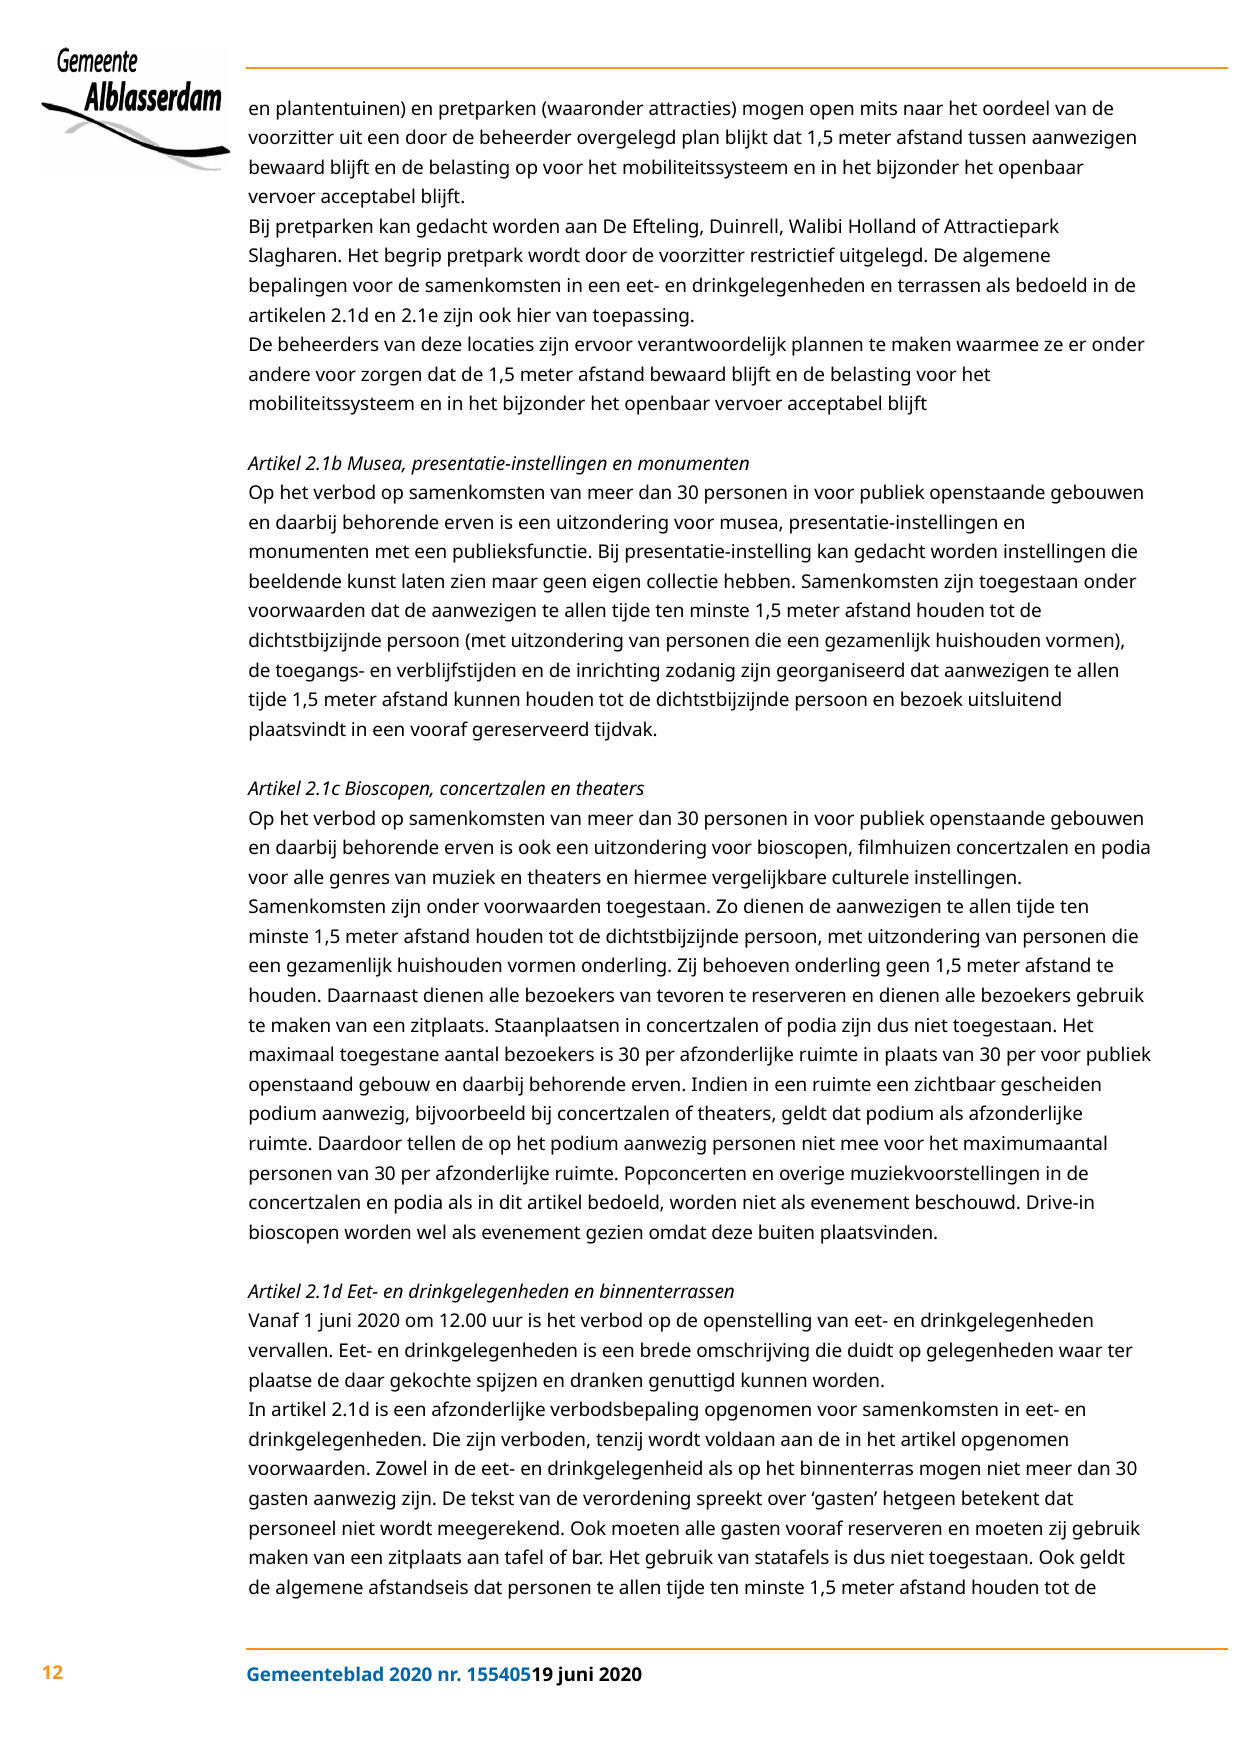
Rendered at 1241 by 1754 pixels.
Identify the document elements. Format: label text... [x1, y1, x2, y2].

text Vanaf 1 juni 2020 om 12.00 uur is het verbod op de openstelling van eet- en drinkgelegenheden vervallen. Eet- en drinkgelegenheden is een brede omschrijving die duidt op gelegenheden waar ter plaatse de daar gekochte spijzen en dranken genuttigd kunnen worden. [248, 1308, 1152, 1393]
text De beheerders van deze locaties zijn ervoor verantwoordelijk plannen te maken waarmee ze er onder andere voor zorgen dat de 1,5 meter afstand bewaard blijft en de belasting voor het mobiliteitssysteem en in het bijzonder het openbaar vervoer acceptabel blijft [248, 331, 1152, 416]
text Artikel 2.1c Bioscopen, concertzalen en theaters [248, 775, 1152, 801]
text Bij pretparken kan gedacht worden aan De Efteling, Duinrell, Walibi Holland of Attractiepark Slagharen. Het begrip pretpark wordt door de voorzitter restrictief uitgelegd. De algemene bepalingen voor de samenkomsten in een eet- en drinkgelegenheden en terrassen als bedoeld in de artikelen 2.1d en 2.1e zijn ook hier van toepassing. [248, 213, 1152, 328]
text In artikel 2.1d is een afzonderlijke verbodsbepaling opgenomen voor samenkomsten in eet- en drinkgelegenheden. Die zijn verboden, tenzij wordt voldaan aan de in het artikel opgenomen voorwaarden. Zowel in de eet- en drinkgelegenheid als op het binnenterras mogen niet meer dan 30 gasten aanwezig zijn. De tekst van de verordening spreekt over ‘gasten’ hetgeen betekent dat personeel niet wordt meegerekend. Ook moeten alle gasten vooraf reserveren en moeten zij gebruik maken van een zitplaats aan tafel of bar. Het gebruik van statafels is dus niet toegestaan. Ook geldt de algemene afstandseis dat personen te allen tijde ten minste 1,5 meter afstand houden tot de [248, 1396, 1152, 1600]
picture [41, 47, 231, 172]
text Artikel 2.1d Eet- en drinkgelegenheden en binnenterrassen [248, 1278, 1152, 1304]
text Artikel 2.1b Musea, presentatie-instellingen en monumenten [248, 450, 1152, 476]
text en plantentuinen) en pretparken (waaronder attracties) mogen open mits naar het oordeel van de voorzitter uit een door de beheerder overgelegd plan blijkt dat 1,5 meter afstand tussen aanwezigen bewaard blijft en de belasting op voor het mobiliteitssysteem en in het bijzonder het openbaar vervoer acceptabel blijft. [248, 95, 1152, 209]
text Op het verbod op samenkomsten van meer dan 30 personen in voor publiek openstaande gebouwen en daarbij behorende erven is ook een uitzondering voor bioscopen, filmhuizen concertzalen en podia voor alle genres van muziek en theaters en hiermee vergelijkbare culturele instellingen. Samenkomsten zijn onder voorwaarden toegestaan. Zo dienen de aanwezigen te allen tijde ten minste 1,5 meter afstand houden tot de dichtstbijzijnde persoon, met uitzondering van personen die een gezamenlijk huishouden vormen onderling. Zij behoeven onderling geen 1,5 meter afstand te houden. Daarnaast dienen alle bezoekers van tevoren te reserveren en dienen alle bezoekers gebruik te maken van een zitplaats. Staanplaatsen in concertzalen of podia zijn dus niet toegestaan. Het maximaal toegestane aantal bezoekers is 30 per afzonderlijke ruimte in plaats van 30 per voor publiek openstaand gebouw en daarbij behorende erven. Indien in een ruimte een zichtbaar gescheiden podium aanwezig, bijvoorbeeld bij concertzalen of theaters, geldt dat podium als afzonderlijke ruimte. Daardoor tellen de op het podium aanwezig personen niet mee voor het maximumaantal personen van 30 per afzonderlijke ruimte. Popconcerten en overige muziekvoorstellingen in de concertzalen en podia als in dit artikel bedoeld, worden niet als evenement beschouwd. Drive-in bioscopen worden wel als evenement gezien omdat deze buiten plaatsvinden. [248, 805, 1152, 1245]
text Op het verbod op samenkomsten van meer dan 30 personen in voor publiek openstaande gebouwen en daarbij behorende erven is een uitzondering voor musea, presentatie-instellingen en monumenten met een publieksfunctie. Bij presentatie-instelling kan gedacht worden instellingen die beeldende kunst laten zien maar geen eigen collectie hebben. Samenkomsten zijn toegestaan onder voorwaarden dat de aanwezigen te allen tijde ten minste 1,5 meter afstand houden tot de dichtstbijzijnde persoon (met uitzondering van personen die een gezamenlijk huishouden vormen), de toegangs- en verblijfstijden en de inrichting zodanig zijn georganiseerd dat aanwezigen te allen tijde 1,5 meter afstand kunnen houden tot de dichtstbijzijnde persoon en bezoek uitsluitend plaatsvindt in een vooraf gereserveerd tijdvak. [248, 479, 1152, 742]
